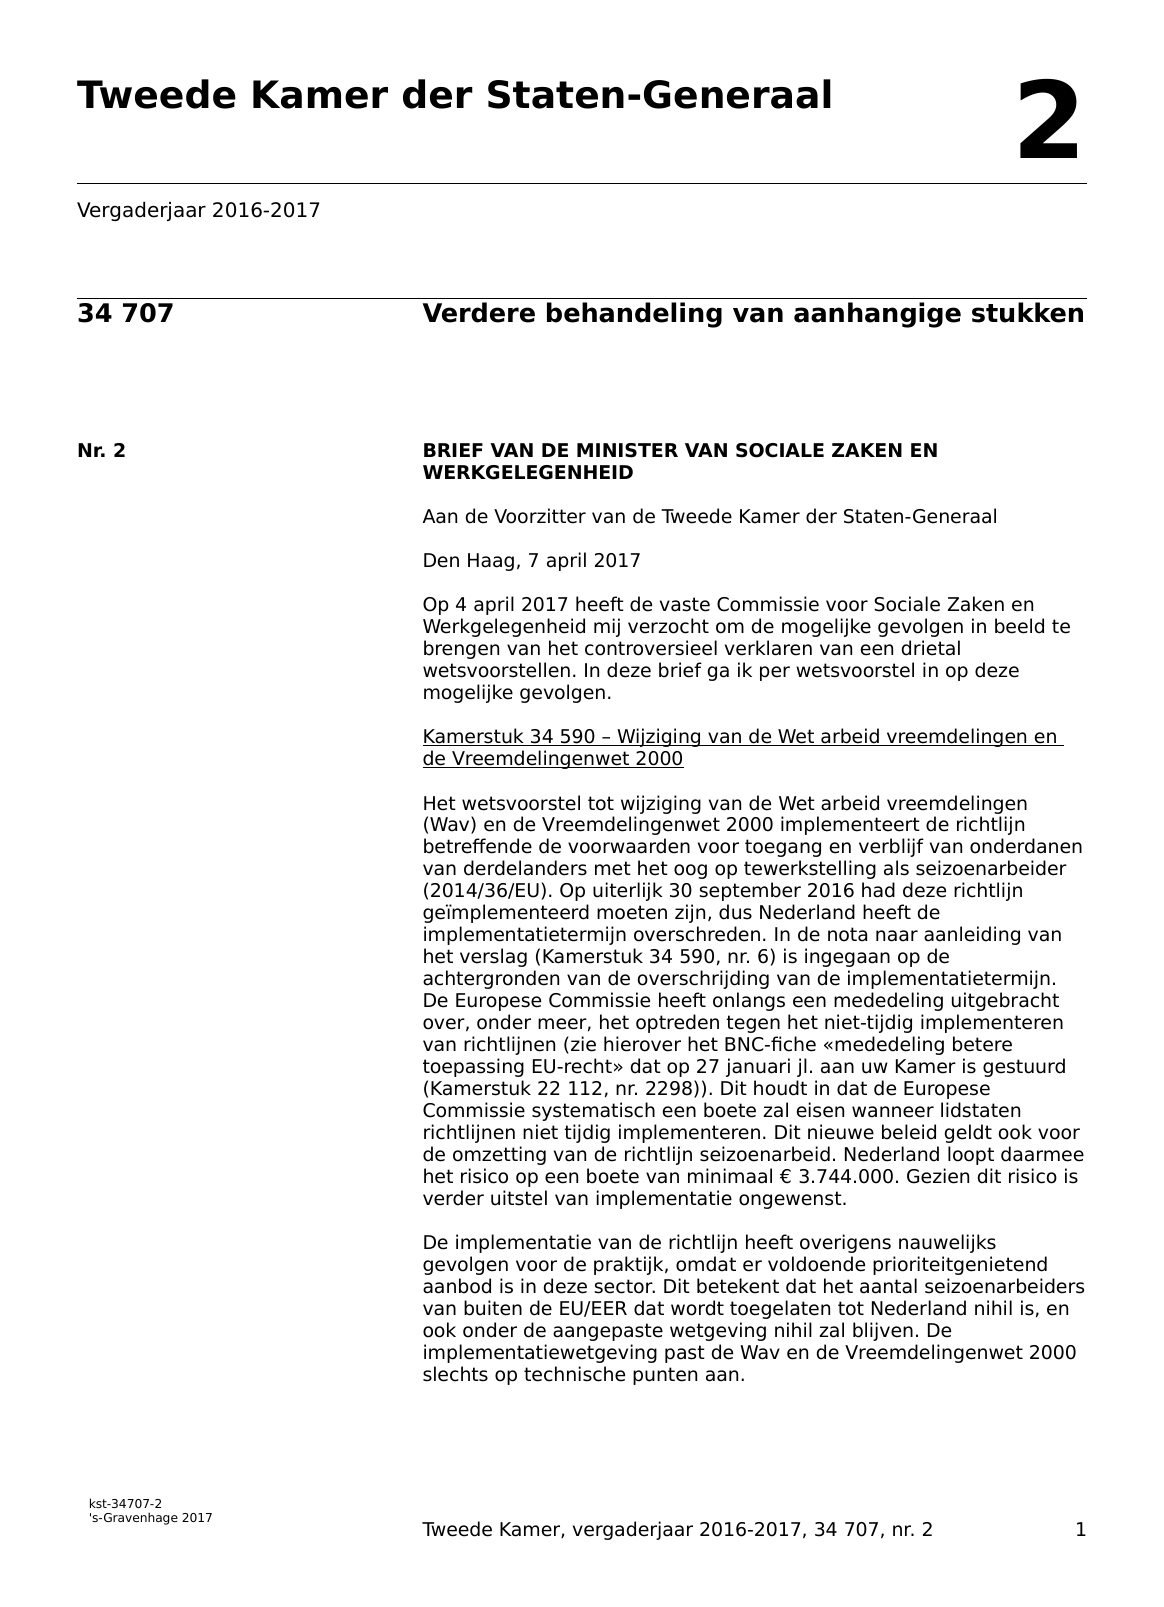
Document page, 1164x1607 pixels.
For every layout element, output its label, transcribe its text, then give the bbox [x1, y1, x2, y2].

text Het wetsvoorstel tot wijziging van de Wet arbeid vreemdelingen (Wav) en de Vreemdelingenwet 2000 implementeert de richtlijn betreffende de voorwaarden voor toegang en verblijf van onderdanen van derdelanders met het oog op tewerkstelling als seizoenarbeider (2014/36/EU). Op uiterlijk 30 september 2016 had deze richtlijn geïmplementeerd moeten zijn, dus Nederland heeft de implementatietermijn overschreden. In de nota naar aanleiding van het verslag (Kamerstuk 34 590, nr. 6) is ingegaan op de achtergronden van de overschrijding van de implementatietermijn. [422, 792, 1087, 990]
text De Europese Commissie heeft onlangs een mededeling uitgebracht over, onder meer, het optreden tegen het niet-tijdig implementeren van richtlijnen (zie hierover het BNC-fiche «mededeling betere toepassing EU-recht» dat op 27 januari jl. aan uw Kamer is gestuurd (Kamerstuk 22 112, nr. 2298)). Dit houdt in dat de Europese Commissie systematisch een boete zal eisen wanneer lidstaten richtlijnen niet tijdig implementeren. Dit nieuwe beleid geldt ook voor de omzetting van de richtlijn seizoenarbeid. Nederland loopt daarmee het risico op een boete van minimaal € 3.744.000. Gezien dit risico is verder uitstel van implementatie ongewenst. [422, 990, 1087, 1210]
text 's-Gravenhage 2017 [88, 1511, 323, 1525]
table_header 2 [886, 59, 1087, 183]
text Den Haag, 7 april 2017 [422, 550, 1087, 572]
subtitle Nr. 2 BRIEF VAN DE MINISTER VAN SOCIALE ZAKEN EN WERKGELEGENHEID [77, 440, 1087, 484]
text Aan de Voorzitter van de Tweede Kamer der Staten-Generaal [422, 506, 1087, 528]
text Op 4 april 2017 heeft de vaste Commissie voor Sociale Zaken en Werkgelegenheid mij verzocht om de mogelijke gevolgen in beeld te brengen van het controversieel verklaren van een drietal wetsvoorstellen. In deze brief ga ik per wetsvoorstel in op deze mogelijke gevolgen. [422, 594, 1087, 704]
table_header Tweede Kamer der Staten-Generaal [77, 59, 886, 183]
text De implementatie van de richtlijn heeft overigens nauwelijks gevolgen voor de praktijk, omdat er voldoende prioriteitgenietend aanbod is in deze sector. Dit betekent dat het aantal seizoenarbeiders van buiten de EU/EER dat wordt toegelaten tot Nederland nihil is, en ook onder de aangepaste wetgeving nihil zal blijven. De implementatiewetgeving past de Wav en de Vreemdelingenwet 2000 slechts op technische punten aan. [422, 1232, 1087, 1386]
subtitle Kamerstuk 34 590 – Wijziging van de Wet arbeid vreemdelingen en de Vreemdelingenwet 2000 [422, 726, 1087, 770]
text kst-34707-2 [88, 1497, 323, 1511]
subtitle 34 707 Verdere behandeling van aanhangige stukken [77, 299, 1087, 329]
table_cell Vergaderjaar 2016-2017 [77, 184, 1087, 298]
